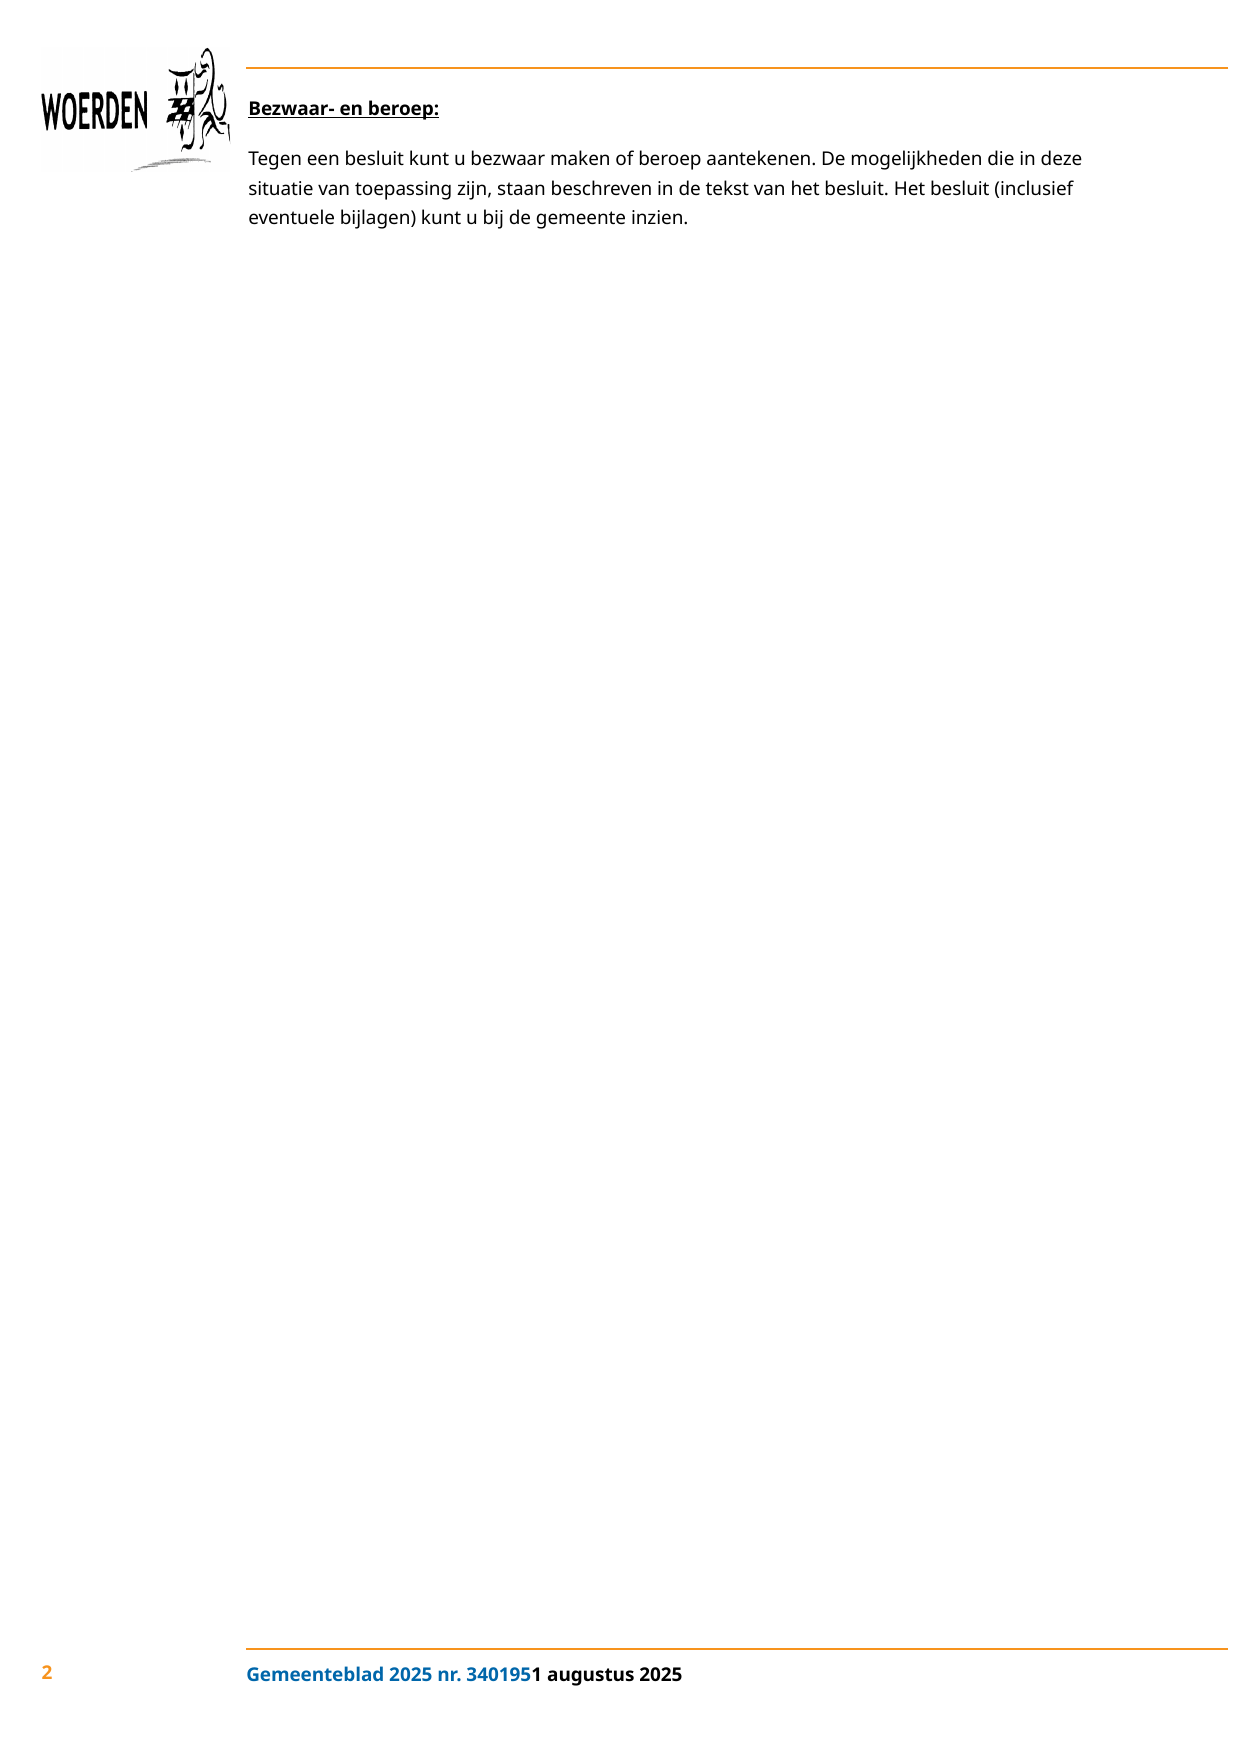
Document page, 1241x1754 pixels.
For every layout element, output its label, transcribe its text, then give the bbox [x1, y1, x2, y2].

text Bezwaar- en beroep: [248, 95, 1152, 121]
text Tegen een besluit kunt u bezwaar maken of beroep aantekenen. De mogelijkheden die in deze situatie van toepassing zijn, staan beschreven in de tekst van het besluit. Het besluit (inclusief eventuele bijlagen) kunt u bij de gemeente inzien. [248, 145, 1152, 230]
picture [41, 47, 231, 172]
